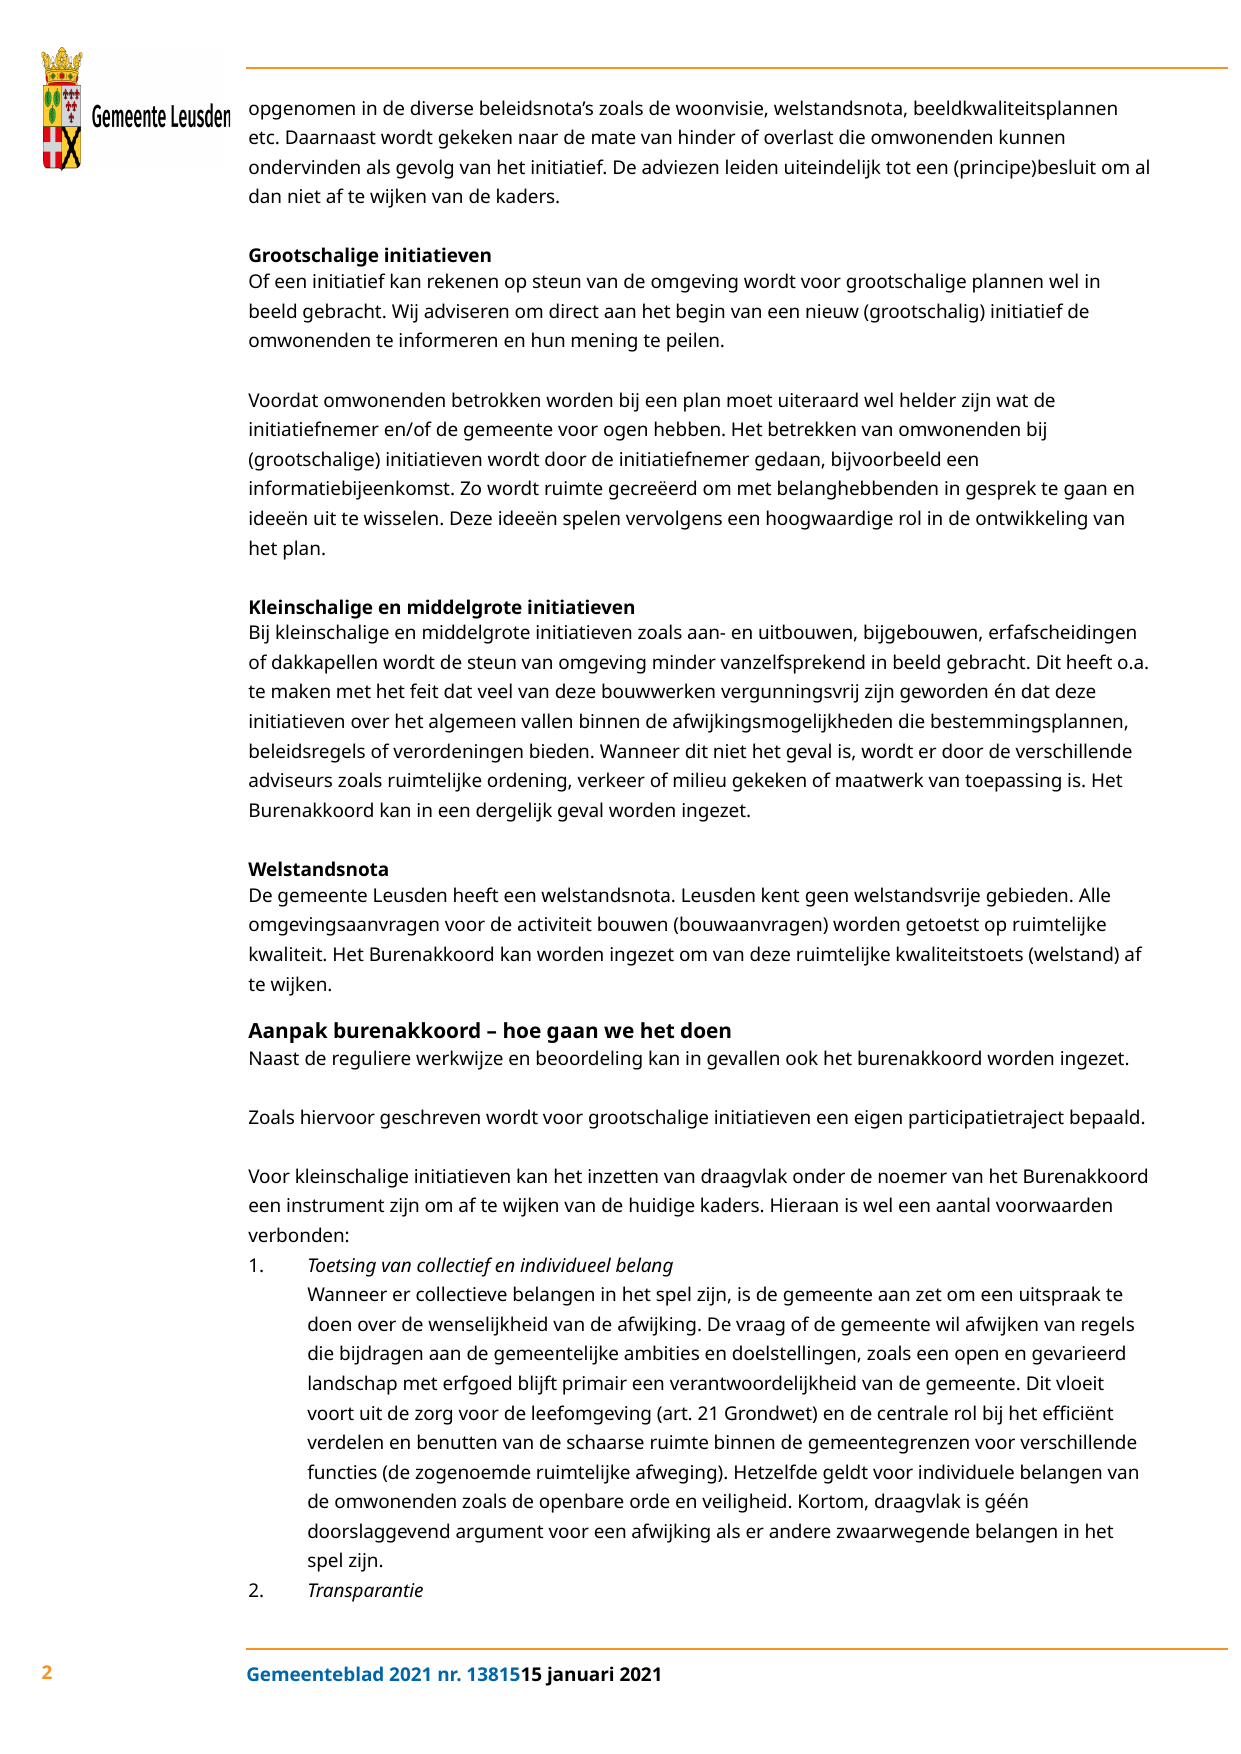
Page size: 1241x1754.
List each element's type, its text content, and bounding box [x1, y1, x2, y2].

text opgenomen in de diverse beleidsnota’s zoals de woonvisie, welstandsnota, beeldkwaliteitsplannen etc. Daarnaast wordt gekeken naar de mate van hinder of overlast die omwonenden kunnen ondervinden als gevolg van het initiatief. De adviezen leiden uiteindelijk tot een (principe)besluit om al dan niet af te wijken van de kaders. [248, 95, 1152, 209]
text Zoals hiervoor geschreven wordt voor grootschalige initiatieven een eigen participatietraject bepaald. [248, 1104, 1152, 1130]
text Welstandsnota [248, 856, 1152, 882]
list Transparantie [248, 1577, 1152, 1603]
list Wanneer er collectieve belangen in het spel zijn, is de gemeente aan zet om een uitspraak te doen over de wenselijkheid van de afwijking. De vraag of de gemeente wil afwijken van regels die bijdragen aan de gemeentelijke ambities en doelstellingen, zoals een open en gevarieerd landschap met erfgoed blijft primair een verantwoordelijkheid van de gemeente. Dit vloeit voort uit de zorg voor de leefomgeving (art. 21 Grondwet) en de centrale rol bij het efficiënt verdelen en benutten van de schaarse ruimte binnen de gemeentegrenzen voor verschillende functies (de zogenoemde ruimtelijke afweging). Hetzelfde geldt voor individuele belangen van de omwonenden zoals de openbare orde en veiligheid. Kortom, draagvlak is géén doorslaggevend argument voor een afwijking als er andere zwaarwegende belangen in het spel zijn. [248, 1281, 1152, 1573]
text Voor kleinschalige initiatieven kan het inzetten van draagvlak onder de noemer van het Burenakkoord een instrument zijn om af te wijken van de huidige kaders. Hieraan is wel een aantal voorwaarden verbonden: [248, 1163, 1152, 1248]
text Grootschalige initiatieven [248, 243, 1152, 268]
text Naast de reguliere werkwijze en beoordeling kan in gevallen ook het burenakkoord worden ingezet. [248, 1045, 1152, 1071]
text Bij kleinschalige en middelgrote initiatieven zoals aan- en uitbouwen, bijgebouwen, erfafscheidingen of dakkapellen wordt de steun van omgeving minder vanzelfsprekend in beeld gebracht. Dit heeft o.a. te maken met het feit dat veel van deze bouwwerken vergunningsvrij zijn geworden én dat deze initiatieven over het algemeen vallen binnen de afwijkingsmogelijkheden die bestemmingsplannen, beleidsregels of verordeningen bieden. Wanneer dit niet het geval is, wordt er door de verschillende adviseurs zoals ruimtelijke ordening, verkeer of milieu gekeken of maatwerk van toepassing is. Het Burenakkoord kan in een dergelijk geval worden ingezet. [248, 619, 1152, 823]
text Voordat omwonenden betrokken worden bij een plan moet uiteraard wel helder zijn wat de initiatiefnemer en/of de gemeente voor ogen hebben. Het betrekken van omwonenden bij (grootschalige) initiatieven wordt door de initiatiefnemer gedaan, bijvoorbeeld een informatiebijeenkomst. Zo wordt ruimte gecreëerd om met belanghebbenden in gesprek te gaan en ideeën uit te wisselen. Deze ideeën spelen vervolgens een hoogwaardige rol in de ontwikkeling van het plan. [248, 387, 1152, 560]
text Aanpak burenakkoord – hoe gaan we het doen [248, 1016, 1152, 1045]
text Kleinschalige en middelgrote initiatieven [248, 594, 1152, 619]
picture [41, 47, 231, 172]
list Toetsing van collectief en individueel belang [248, 1252, 1152, 1278]
text De gemeente Leusden heeft een welstandsnota. Leusden kent geen welstandsvrije gebieden. Alle omgevingsaanvragen voor de activiteit bouwen (bouwaanvragen) worden getoetst op ruimtelijke kwaliteit. Het Burenakkoord kan worden ingezet om van deze ruimtelijke kwaliteitstoets (welstand) af te wijken. [248, 882, 1152, 996]
text Of een initiatief kan rekenen op steun van de omgeving wordt voor grootschalige plannen wel in beeld gebracht. Wij adviseren om direct aan het begin van een nieuw (grootschalig) initiatief de omwonenden te informeren en hun mening te peilen. [248, 268, 1152, 353]
